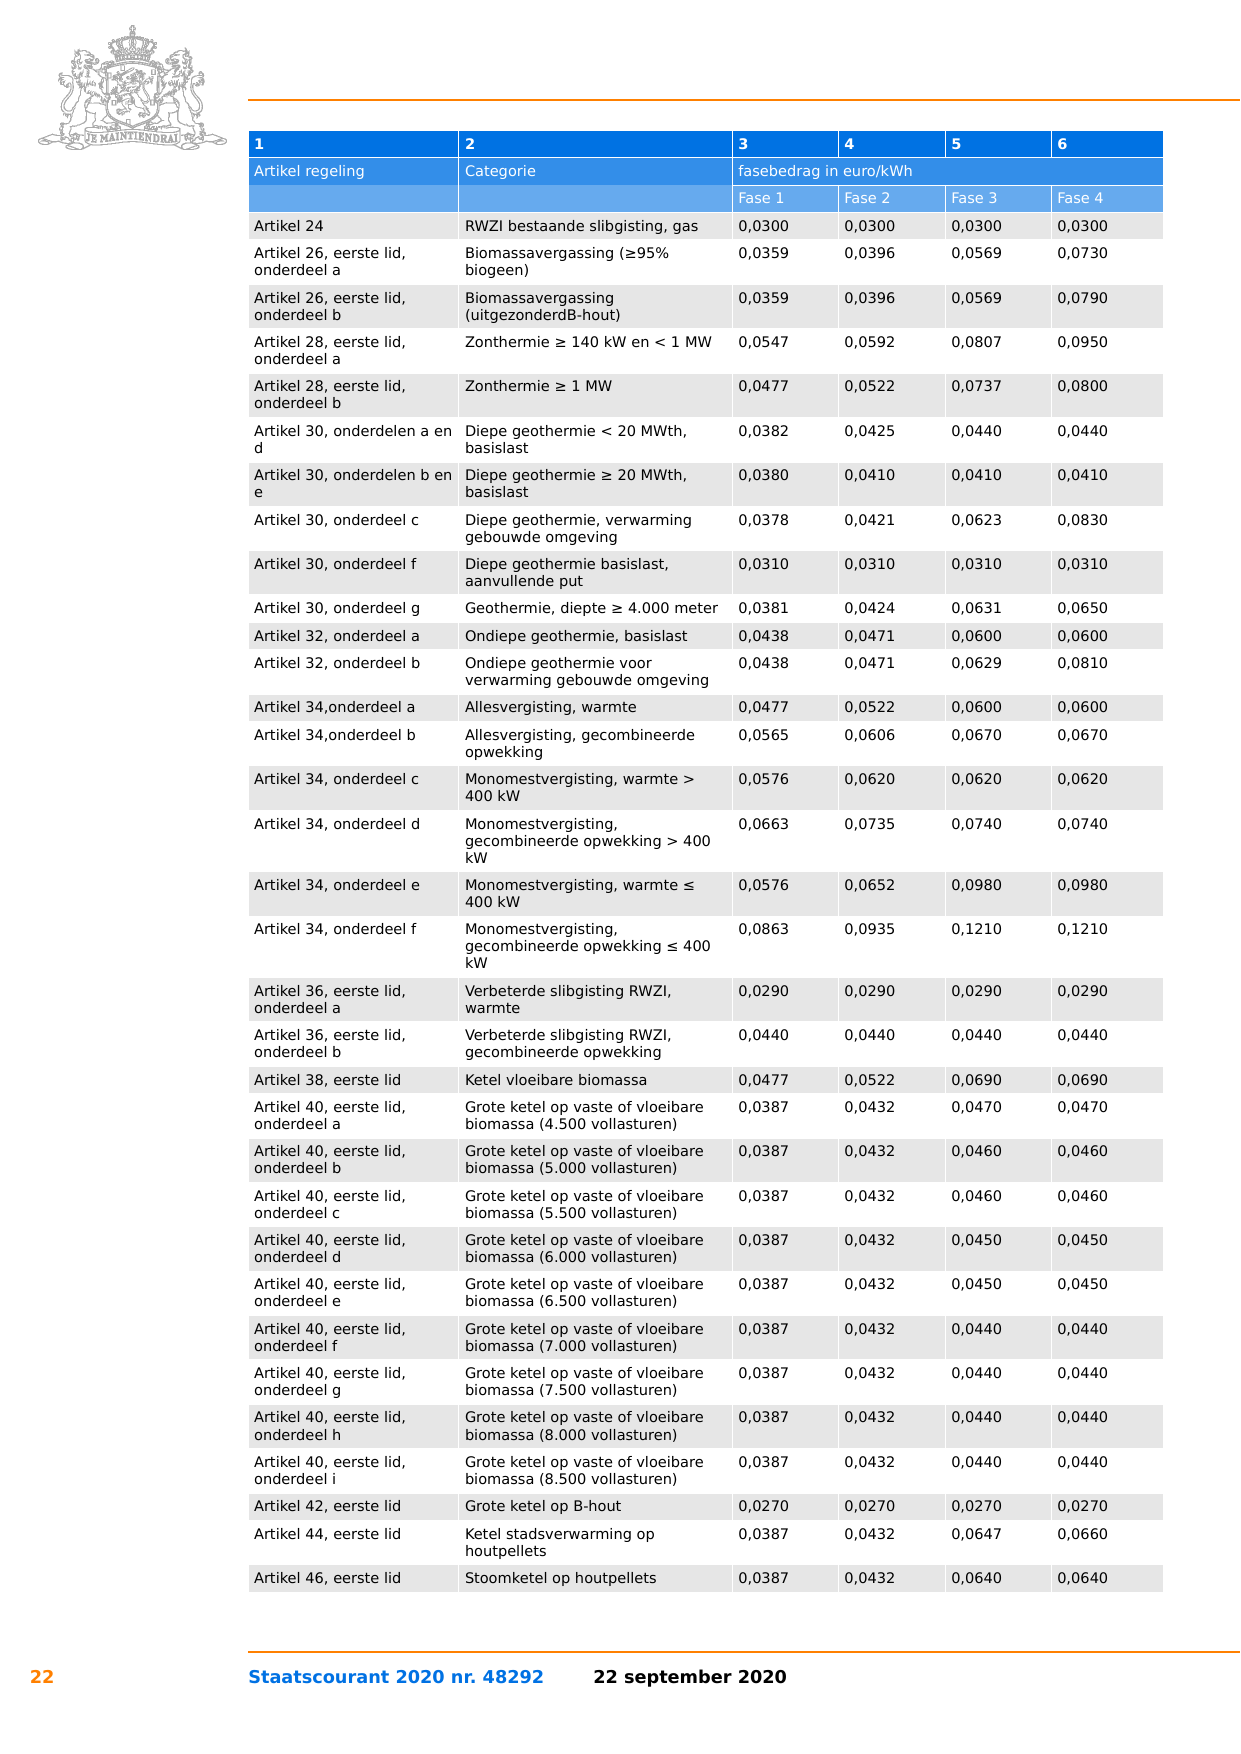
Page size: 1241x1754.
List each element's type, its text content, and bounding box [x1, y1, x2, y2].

table_cell Verbeterde slibgisting RWZI, gecombineerde opwekking [459, 1022, 732, 1066]
table_cell Artikel 32, onderdeel a [249, 623, 458, 649]
table_cell Monomestvergisting, warmte ≤ 400 kW [459, 872, 732, 916]
table_cell 0,0470 [1052, 1094, 1163, 1137]
table_cell 0,0290 [1052, 978, 1163, 1021]
table_cell 0,0650 [1052, 596, 1163, 622]
table_cell Grote ketel op B-hout [459, 1494, 732, 1520]
table_cell Artikel 30, onderdeel g [249, 596, 458, 622]
table_cell 0,0450 [946, 1272, 1051, 1315]
table_cell 0,0730 [1052, 241, 1163, 284]
table_cell Grote ketel op vaste of vloeibare biomassa (6.000 vollasturen) [459, 1227, 732, 1271]
table_cell 0,0663 [733, 811, 838, 871]
table_cell 0,0290 [733, 978, 838, 1021]
table_cell 0,0640 [1052, 1565, 1163, 1592]
table_cell 0,0382 [733, 418, 838, 461]
table_cell Artikel 26, eerste lid, onderdeel b [249, 285, 458, 328]
table_cell Categorie [459, 158, 732, 185]
table_cell 0,0460 [946, 1139, 1051, 1182]
table_cell Artikel 34,onderdeel b [249, 722, 458, 765]
table_cell 0,0380 [733, 463, 838, 506]
table_cell 0,0600 [1052, 623, 1163, 649]
table_cell 0,0300 [839, 213, 945, 239]
table_cell 0,0310 [839, 551, 945, 594]
table_cell 0,0790 [1052, 285, 1163, 328]
table_cell 0,0569 [946, 285, 1051, 328]
table_cell 0,0522 [839, 695, 945, 721]
table_cell 0,0387 [733, 1183, 838, 1226]
table_cell Monomestvergisting, gecombineerde opwekking > 400 kW [459, 811, 732, 871]
table_cell Ondiepe geothermie, basislast [459, 623, 732, 649]
table_cell 0,0450 [1052, 1227, 1163, 1271]
table_cell 0,0440 [946, 1360, 1051, 1404]
table_cell 0,0387 [733, 1405, 838, 1448]
table_cell Fase 3 [946, 186, 1051, 212]
table_header 5 [946, 131, 1051, 157]
table_cell Artikel 40, eerste lid, onderdeel e [249, 1272, 458, 1315]
table_cell 0,0620 [946, 766, 1051, 810]
table_cell 0,0450 [1052, 1272, 1163, 1315]
table_cell 0,0935 [839, 917, 945, 977]
table_cell Biomassavergassing (uitgezonderdB-hout) [459, 285, 732, 328]
table_cell Verbeterde slibgisting RWZI, warmte [459, 978, 732, 1021]
table_cell 0,0735 [839, 811, 945, 871]
table_cell 0,0424 [839, 596, 945, 622]
table_cell 0,0620 [1052, 766, 1163, 810]
table_cell 0,0438 [733, 650, 838, 694]
table_cell Ketel stadsverwarming op houtpellets [459, 1521, 732, 1564]
table_cell Fase 1 [733, 186, 838, 212]
table_cell Geothermie, diepte ≥ 4.000 meter [459, 596, 732, 622]
table_cell 0,0471 [839, 623, 945, 649]
table_cell Grote ketel op vaste of vloeibare biomassa (7.000 vollasturen) [459, 1316, 732, 1359]
table_cell Artikel 30, onderdeel c [249, 507, 458, 550]
table_cell 0,0432 [839, 1449, 945, 1492]
table_cell Artikel 40, eerste lid, onderdeel f [249, 1316, 458, 1359]
table_cell 0,0387 [733, 1565, 838, 1592]
table_cell 0,0471 [839, 650, 945, 694]
table_cell 0,0387 [733, 1360, 838, 1404]
table_cell Artikel 40, eerste lid, onderdeel b [249, 1139, 458, 1182]
table_cell RWZI bestaande slibgisting, gas [459, 213, 732, 239]
table_cell 0,0300 [946, 213, 1051, 239]
table_cell Biomassavergassing (≥95% biogeen) [459, 241, 732, 284]
table_cell 0,0421 [839, 507, 945, 550]
table_cell Artikel 46, eerste lid [249, 1565, 458, 1592]
table_header 1 [249, 131, 458, 157]
table_cell 0,0600 [946, 623, 1051, 649]
table_cell Artikel regeling [249, 158, 458, 185]
table_cell Monomestvergisting, warmte > 400 kW [459, 766, 732, 810]
table_cell Artikel 40, eerste lid, onderdeel a [249, 1094, 458, 1137]
table_cell 0,0387 [733, 1272, 838, 1315]
table_cell Artikel 24 [249, 213, 458, 239]
table_cell Artikel 28, eerste lid, onderdeel a [249, 329, 458, 373]
table_cell 0,0270 [1052, 1494, 1163, 1520]
table_cell 0,0432 [839, 1565, 945, 1592]
table_cell 0,0631 [946, 596, 1051, 622]
table_cell 0,0810 [1052, 650, 1163, 694]
table_cell 0,0950 [1052, 329, 1163, 373]
table_cell 0,0290 [839, 978, 945, 1021]
table_cell Artikel 40, eerste lid, onderdeel h [249, 1405, 458, 1448]
table_cell Grote ketel op vaste of vloeibare biomassa (8.500 vollasturen) [459, 1449, 732, 1492]
table_cell 0,0670 [946, 722, 1051, 765]
table_cell Artikel 34, onderdeel e [249, 872, 458, 916]
table_cell 0,0440 [946, 1405, 1051, 1448]
table_cell Grote ketel op vaste of vloeibare biomassa (6.500 vollasturen) [459, 1272, 732, 1315]
table_cell 0,0440 [1052, 1316, 1163, 1359]
table_cell Artikel 26, eerste lid, onderdeel a [249, 241, 458, 284]
table_cell 0,0477 [733, 1067, 838, 1093]
table_cell Artikel 28, eerste lid, onderdeel b [249, 374, 458, 417]
table_cell Artikel 42, eerste lid [249, 1494, 458, 1520]
table_cell Artikel 30, onderdelen a en d [249, 418, 458, 461]
table_cell 0,0270 [946, 1494, 1051, 1520]
table_cell Artikel 34,onderdeel a [249, 695, 458, 721]
table_cell 0,0440 [733, 1022, 838, 1066]
table_cell 0,0620 [839, 766, 945, 810]
table_cell Artikel 34, onderdeel c [249, 766, 458, 810]
table_cell Grote ketel op vaste of vloeibare biomassa (5.500 vollasturen) [459, 1183, 732, 1226]
table_cell 0,0396 [839, 241, 945, 284]
table_cell 0,0378 [733, 507, 838, 550]
table_cell 0,0410 [1052, 463, 1163, 506]
table_cell 0,0300 [733, 213, 838, 239]
table_cell 0,0432 [839, 1272, 945, 1315]
table_cell 0,0432 [839, 1405, 945, 1448]
table_cell Fase 4 [1052, 186, 1163, 212]
table_cell 0,0477 [733, 374, 838, 417]
table_cell Artikel 40, eerste lid, onderdeel d [249, 1227, 458, 1271]
table_cell 0,0387 [733, 1094, 838, 1137]
table_cell 0,0432 [839, 1316, 945, 1359]
table_cell Artikel 40, eerste lid, onderdeel g [249, 1360, 458, 1404]
table_cell 0,0387 [733, 1316, 838, 1359]
table_cell 0,0565 [733, 722, 838, 765]
table_cell Diepe geothermie < 20 MWth, basislast [459, 418, 732, 461]
table_cell Artikel 30, onderdelen b en e [249, 463, 458, 506]
table_cell 0,0440 [946, 1449, 1051, 1492]
table_cell 0,0270 [733, 1494, 838, 1520]
table_cell 0,0310 [733, 551, 838, 594]
table_cell Artikel 34, onderdeel f [249, 917, 458, 977]
table_cell Diepe geothermie basislast, aanvullende put [459, 551, 732, 594]
table_cell 0,0623 [946, 507, 1051, 550]
table_cell Artikel 34, onderdeel d [249, 811, 458, 871]
table_cell 0,0660 [1052, 1521, 1163, 1564]
table_cell Ketel vloeibare biomassa [459, 1067, 732, 1093]
table_cell Artikel 38, eerste lid [249, 1067, 458, 1093]
table_cell 0,0432 [839, 1227, 945, 1271]
table_cell 0,0438 [733, 623, 838, 649]
table_cell 0,1210 [1052, 917, 1163, 977]
table_cell 0,0740 [946, 811, 1051, 871]
table_cell 0,0647 [946, 1521, 1051, 1564]
table_cell 0,0440 [1052, 418, 1163, 461]
table_cell 0,0396 [839, 285, 945, 328]
table_cell 0,0600 [946, 695, 1051, 721]
table_cell 0,0270 [839, 1494, 945, 1520]
table_cell 0,0980 [946, 872, 1051, 916]
table_cell Allesvergisting, warmte [459, 695, 732, 721]
table_cell Grote ketel op vaste of vloeibare biomassa (4.500 vollasturen) [459, 1094, 732, 1137]
table_cell Artikel 44, eerste lid [249, 1521, 458, 1564]
table_cell 0,0432 [839, 1139, 945, 1182]
picture [38, 25, 227, 150]
table_cell 0,0470 [946, 1094, 1051, 1137]
table_cell 0,0440 [946, 1022, 1051, 1066]
table_cell 0,0440 [946, 1316, 1051, 1359]
table_cell 0,0387 [733, 1521, 838, 1564]
table_cell 0,0310 [1052, 551, 1163, 594]
table_cell 0,0387 [733, 1227, 838, 1271]
table_cell 0,0640 [946, 1565, 1051, 1592]
table_cell Artikel 40, eerste lid, onderdeel c [249, 1183, 458, 1226]
table_header 2 [459, 131, 732, 157]
table_header 3 [733, 131, 838, 157]
table_cell 0,0690 [946, 1067, 1051, 1093]
table_cell 0,1210 [946, 917, 1051, 977]
table_cell 0,0737 [946, 374, 1051, 417]
table_cell Diepe geothermie, verwarming gebouwde omgeving [459, 507, 732, 550]
table_cell 0,0440 [1052, 1405, 1163, 1448]
table_cell 0,0460 [946, 1183, 1051, 1226]
table_cell 0,0629 [946, 650, 1051, 694]
table_cell 0,0387 [733, 1449, 838, 1492]
table_cell 0,0980 [1052, 872, 1163, 916]
table_cell 0,0652 [839, 872, 945, 916]
table_cell 0,0410 [839, 463, 945, 506]
table_cell 0,0606 [839, 722, 945, 765]
table_cell 0,0410 [946, 463, 1051, 506]
table_cell 0,0440 [1052, 1022, 1163, 1066]
table_cell Grote ketel op vaste of vloeibare biomassa (7.500 vollasturen) [459, 1360, 732, 1404]
table_cell 0,0800 [1052, 374, 1163, 417]
table_cell 0,0576 [733, 872, 838, 916]
table_cell 0,0522 [839, 374, 945, 417]
table_cell Stoomketel op houtpellets [459, 1565, 732, 1592]
table_cell 0,0440 [1052, 1360, 1163, 1404]
table_cell 0,0381 [733, 596, 838, 622]
table_cell Artikel 36, eerste lid, onderdeel a [249, 978, 458, 1021]
table_cell 0,0600 [1052, 695, 1163, 721]
table_cell 0,0440 [839, 1022, 945, 1066]
table_cell 0,0450 [946, 1227, 1051, 1271]
table_cell 0,0576 [733, 766, 838, 810]
table_cell Monomestvergisting, gecombineerde opwekking ≤ 400 kW [459, 917, 732, 977]
table_cell 0,0522 [839, 1067, 945, 1093]
table_header 4 [839, 131, 945, 157]
table_cell Zonthermie ≥ 140 kW en < 1 MW [459, 329, 732, 373]
table_cell Zonthermie ≥ 1 MW [459, 374, 732, 417]
table_cell 0,0670 [1052, 722, 1163, 765]
table_cell fasebedrag in euro/kWh [733, 158, 1163, 185]
table_cell Diepe geothermie ≥ 20 MWth, basislast [459, 463, 732, 506]
table_cell Artikel 30, onderdeel f [249, 551, 458, 594]
table_cell 0,0460 [1052, 1183, 1163, 1226]
table_cell 0,0440 [946, 418, 1051, 461]
table_cell Ondiepe geothermie voor verwarming gebouwde omgeving [459, 650, 732, 694]
table_cell 0,0740 [1052, 811, 1163, 871]
table_cell Allesvergisting, gecombineerde opwekking [459, 722, 732, 765]
table_cell 0,0425 [839, 418, 945, 461]
table_cell 0,0460 [1052, 1139, 1163, 1182]
table_cell 0,0432 [839, 1360, 945, 1404]
table_cell 0,0547 [733, 329, 838, 373]
table_cell Artikel 40, eerste lid, onderdeel i [249, 1449, 458, 1492]
table_cell 0,0432 [839, 1521, 945, 1564]
table_cell 0,0592 [839, 329, 945, 373]
table_cell 0,0387 [733, 1139, 838, 1182]
table_cell Grote ketel op vaste of vloeibare biomassa (8.000 vollasturen) [459, 1405, 732, 1448]
table_cell 0,0690 [1052, 1067, 1163, 1093]
table_cell 0,0359 [733, 285, 838, 328]
table_cell 0,0807 [946, 329, 1051, 373]
table_header 6 [1052, 131, 1163, 157]
table_cell 0,0477 [733, 695, 838, 721]
table_cell 0,0863 [733, 917, 838, 977]
table_cell Fase 2 [839, 186, 945, 212]
table_cell Grote ketel op vaste of vloeibare biomassa (5.000 vollasturen) [459, 1139, 732, 1182]
table_cell 0,0290 [946, 978, 1051, 1021]
table_cell 0,0440 [1052, 1449, 1163, 1492]
table_cell 0,0432 [839, 1183, 945, 1226]
table_cell 0,0310 [946, 551, 1051, 594]
table_cell 0,0432 [839, 1094, 945, 1137]
table_cell 0,0830 [1052, 507, 1163, 550]
table_cell 0,0569 [946, 241, 1051, 284]
table_cell Artikel 36, eerste lid, onderdeel b [249, 1022, 458, 1066]
table_cell 0,0359 [733, 241, 838, 284]
table_cell 0,0300 [1052, 213, 1163, 239]
table_cell Artikel 32, onderdeel b [249, 650, 458, 694]
